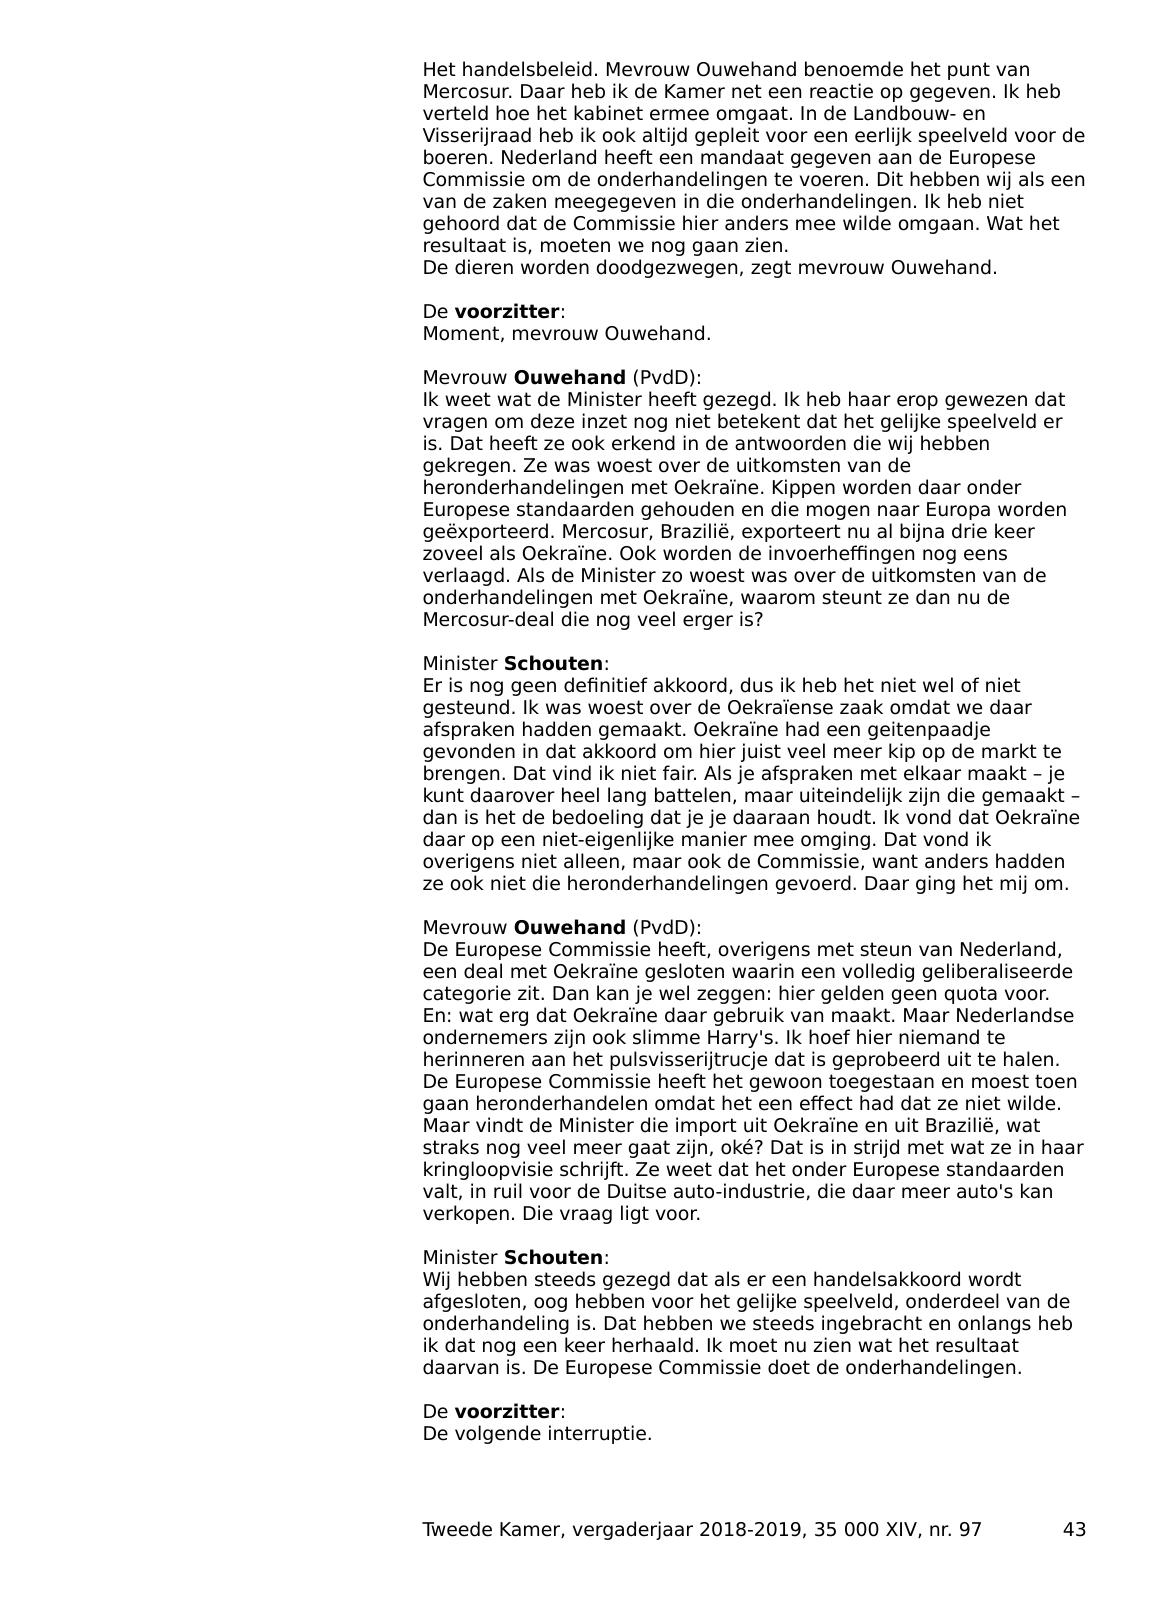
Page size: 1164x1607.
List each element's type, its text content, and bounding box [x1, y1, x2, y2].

text De volgende interruptie. [422, 1423, 1087, 1445]
text Mevrouw Ouwehand (PvdD): [422, 367, 1087, 389]
text Mevrouw Ouwehand (PvdD): [422, 917, 1087, 939]
text De Europese Commissie heeft, overigens met steun van Nederland, een deal met Oekraïne gesloten waarin een volledig geliberaliseerde categorie zit. Dan kan je wel zeggen: hier gelden geen quota voor. En: wat erg dat Oekraïne daar gebruik van maakt. Maar Nederlandse ondernemers zijn ook slimme Harry's. Ik hoef hier niemand te herinneren aan het pulsvisserijtrucje dat is geprobeerd uit te halen. De Europese Commissie heeft het gewoon toegestaan en moest toen gaan heronderhandelen omdat het een effect had dat ze niet wilde. Maar vindt de Minister die import uit Oekraïne en uit Brazilië, wat straks nog veel meer gaat zijn, oké? Dat is in strijd met wat ze in haar kringloopvisie schrijft. Ze weet dat het onder Europese standaarden valt, in ruil voor de Duitse auto-industrie, die daar meer auto's kan verkopen. Die vraag ligt voor. [422, 939, 1087, 1225]
text Minister Schouten: [422, 1247, 1087, 1269]
text Ik weet wat de Minister heeft gezegd. Ik heb haar erop gewezen dat vragen om deze inzet nog niet betekent dat het gelijke speelveld er is. Dat heeft ze ook erkend in de antwoorden die wij hebben gekregen. Ze was woest over de uitkomsten van de heronderhandelingen met Oekraïne. Kippen worden daar onder Europese standaarden gehouden en die mogen naar Europa worden geëxporteerd. Mercosur, Brazilië, exporteert nu al bijna drie keer zoveel als Oekraïne. Ook worden de invoerheffingen nog eens verlaagd. Als de Minister zo woest was over de uitkomsten van de onderhandelingen met Oekraïne, waarom steunt ze dan nu de Mercosur-deal die nog veel erger is? [422, 389, 1087, 631]
text De voorzitter: [422, 1401, 1087, 1423]
text Wij hebben steeds gezegd dat als er een handelsakkoord wordt afgesloten, oog hebben voor het gelijke speelveld, onderdeel van de onderhandeling is. Dat hebben we steeds ingebracht en onlangs heb ik dat nog een keer herhaald. Ik moet nu zien wat het resultaat daarvan is. De Europese Commissie doet de onderhandelingen. [422, 1269, 1087, 1379]
text Er is nog geen definitief akkoord, dus ik heb het niet wel of niet gesteund. Ik was woest over de Oekraïense zaak omdat we daar afspraken hadden gemaakt. Oekraïne had een geitenpaadje gevonden in dat akkoord om hier juist veel meer kip op de markt te brengen. Dat vind ik niet fair. Als je afspraken met elkaar maakt – je kunt daarover heel lang battelen, maar uiteindelijk zijn die gemaakt – dan is het de bedoeling dat je je daaraan houdt. Ik vond dat Oekraïne daar op een niet-eigenlijke manier mee omging. Dat vond ik overigens niet alleen, maar ook de Commissie, want anders hadden ze ook niet die heronderhandelingen gevoerd. Daar ging het mij om. [422, 675, 1087, 895]
text Moment, mevrouw Ouwehand. [422, 323, 1087, 345]
text De voorzitter: [422, 301, 1087, 323]
text Minister Schouten: [422, 653, 1087, 675]
text Het handelsbeleid. Mevrouw Ouwehand benoemde het punt van Mercosur. Daar heb ik de Kamer net een reactie op gegeven. Ik heb verteld hoe het kabinet ermee omgaat. In de Landbouw- en Visserijraad heb ik ook altijd gepleit voor een eerlijk speelveld voor de boeren. Nederland heeft een mandaat gegeven aan de Europese Commissie om de onderhandelingen te voeren. Dit hebben wij als een van de zaken meegegeven in die onderhandelingen. Ik heb niet gehoord dat de Commissie hier anders mee wilde omgaan. Wat het resultaat is, moeten we nog gaan zien. [422, 59, 1087, 257]
text De dieren worden doodgezwegen, zegt mevrouw Ouwehand. [422, 257, 1087, 279]
